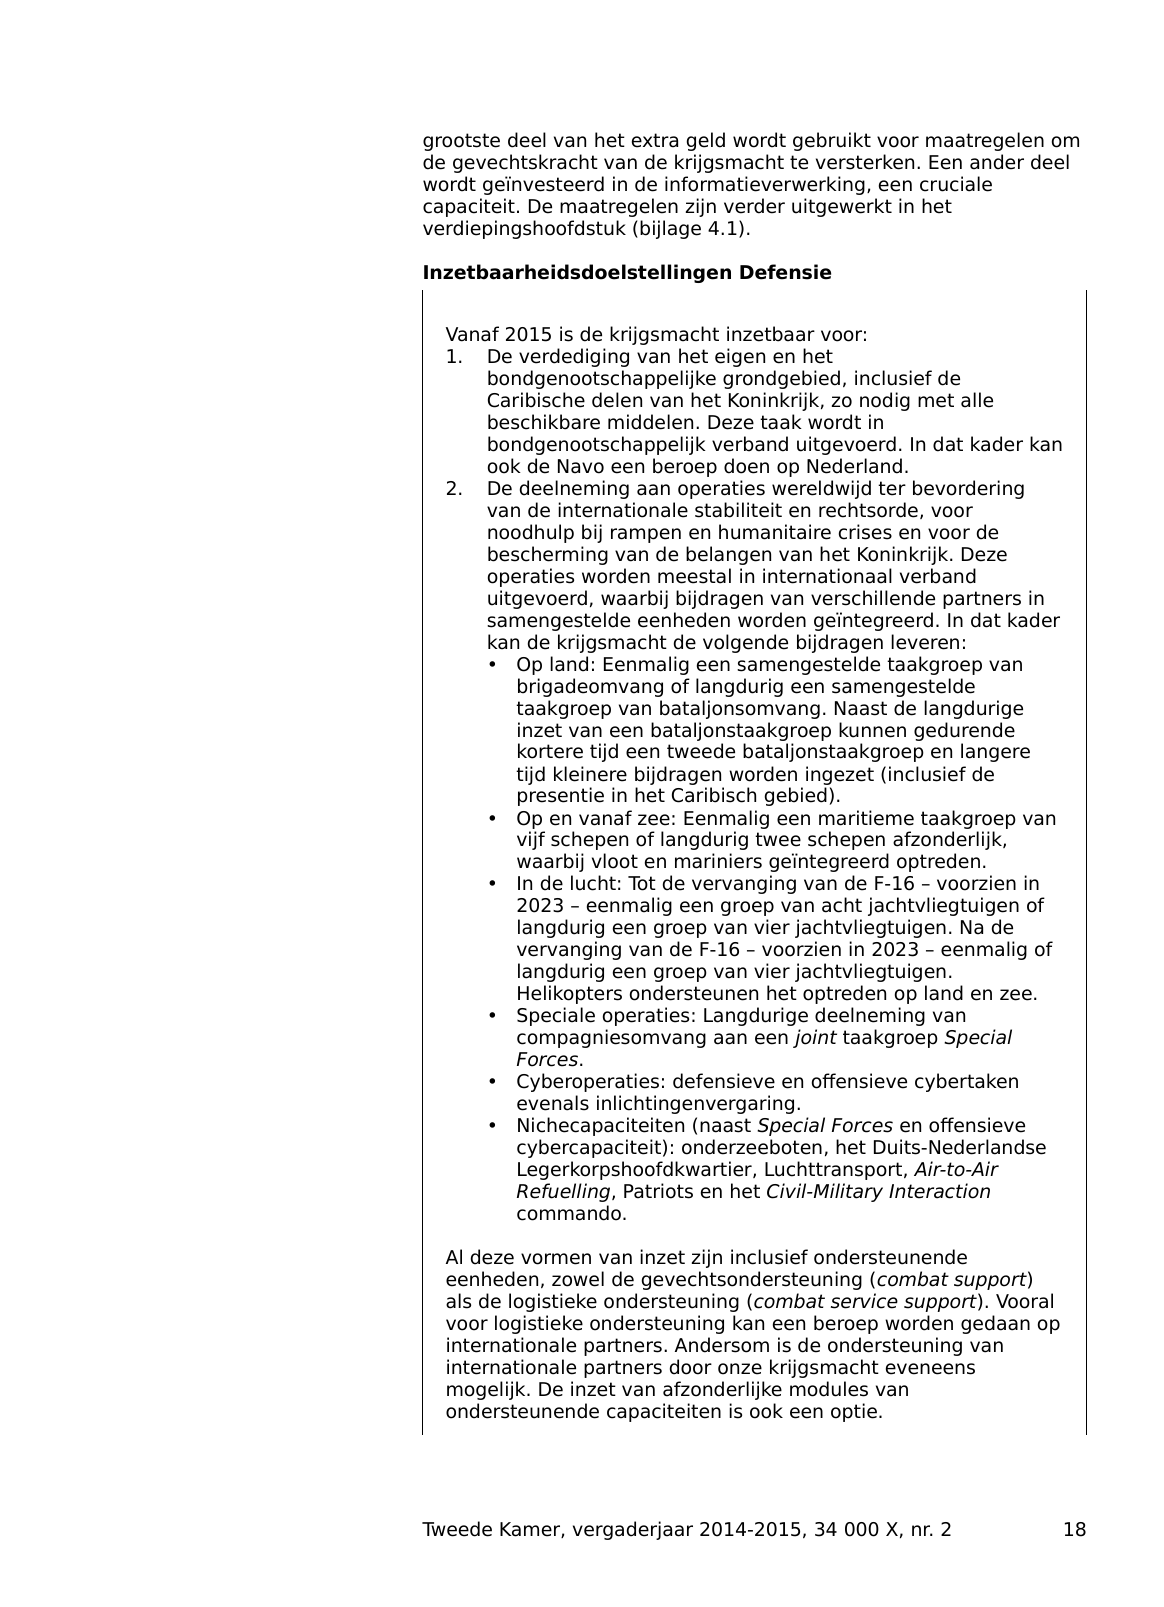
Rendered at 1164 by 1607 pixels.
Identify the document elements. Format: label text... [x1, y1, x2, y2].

table_header Vanaf 2015 is de krijgsmacht inzetbaar voor: 1. De verdediging van het eigen en het bondgenootschappelijke grondgebied, inclusief de Caribische delen van het Koninkrijk, zo nodig met alle beschikbare middelen. Deze taak wordt in bondgenootschappelijk verband uitgevoerd. In dat kader kan ook de Navo een beroep doen op Nederland. 2. De deelneming aan operaties wereldwijd ter bevordering van de internationale stabiliteit en rechtsorde, voor noodhulp bij rampen en humanitaire crises en voor de bescherming van de belangen van het Koninkrijk. Deze operaties worden meestal in internationaal verband uitgevoerd, waarbij bijdragen van verschillende partners in samengestelde eenheden worden geïntegreerd. In dat kader kan de krijgsmacht de volgende bijdragen leveren: • Op land: Eenmalig een samengestelde taakgroep van brigadeomvang of langdurig een samengestelde taakgroep van bataljonsomvang. Naast de langdurige inzet van een bataljonstaakgroep kunnen gedurende kortere tijd een tweede bataljonstaakgroep en langere tijd kleinere bijdragen worden ingezet (inclusief de presentie in het Caribisch gebied). • Op en vanaf zee: Eenmalig een maritieme taakgroep van vijf schepen of langdurig twee schepen afzonderlijk, waarbij vloot en mariniers geïntegreerd optreden. • In de lucht: Tot de vervanging van de F-16 – voorzien in 2023 – eenmalig een groep van acht jachtvliegtuigen of langdurig een groep van vier jachtvliegtuigen. Na de vervanging van de F-16 – voorzien in 2023 – eenmalig of langdurig een groep van vier jachtvliegtuigen. Helikopters ondersteunen het optreden op land en zee. • Speciale operaties: Langdurige deelneming van compagniesomvang aan een joint taakgroep Special Forces. • Cyberoperaties: defensieve en offensieve cybertaken evenals inlichtingenvergaring. • Nichecapaciteiten (naast Special Forces en offensieve cybercapaciteit): onderzeeboten, het Duits-Nederlandse Legerkorpshoofdkwartier, Luchttransport, Air-to-Air Refuelling, Patriots en het Civil-Military Interaction commando. Al deze vormen van inzet zijn inclusief ondersteunende eenheden, zowel de gevechtsondersteuning (combat support) als de logistieke ondersteuning (combat service support). Vooral voor logistieke ondersteuning kan een beroep worden gedaan op internationale partners. Andersom is de ondersteuning van internationale partners door onze krijgsmacht eveneens mogelijk. De inzet van afzonderlijke modules van ondersteunende capaciteiten is ook een optie. [423, 290, 1086, 1435]
subtitle Inzetbaarheidsdoelstellingen Defensie [422, 262, 1087, 284]
text grootste deel van het extra geld wordt gebruikt voor maatregelen om de gevechtskracht van de krijgsmacht te versterken. Een ander deel wordt geïnvesteerd in de informatieverwerking, een cruciale capaciteit. De maatregelen zijn verder uitgewerkt in het verdiepingshoofdstuk (bijlage 4.1). [422, 130, 1087, 240]
